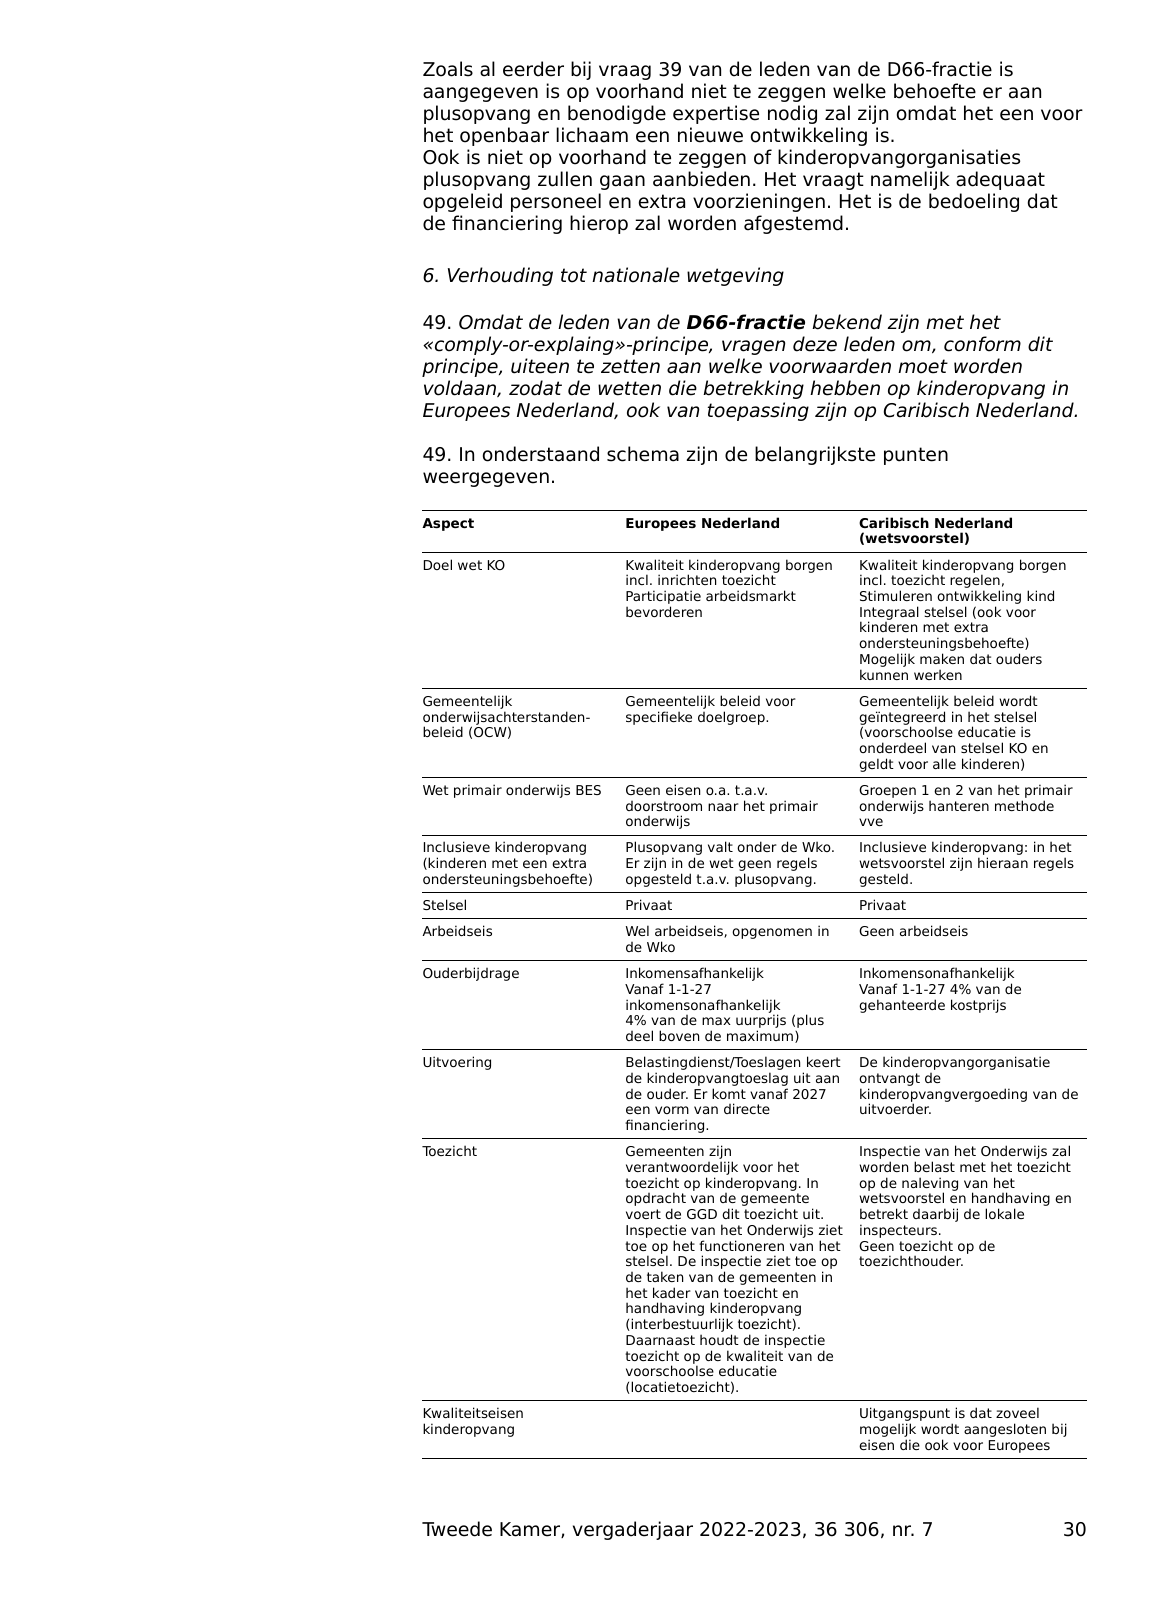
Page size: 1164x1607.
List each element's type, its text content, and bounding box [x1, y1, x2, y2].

table_cell Doel wet KO [422, 553, 619, 688]
table_cell Inclusieve kinderopvang (kinderen met een extra ondersteuningsbehoefte) [422, 836, 619, 892]
table_header Caribisch Nederland (wetsvoorstel) [853, 511, 1087, 552]
table_cell Geen eisen o.a. t.a.v. doorstroom naar het primair onderwijs [619, 778, 853, 834]
table_cell Gemeenten zijn verantwoordelijk voor het toezicht op kinderopvang. In opdracht van de gemeente voert de GGD dit toezicht uit. Inspectie van het Onderwijs ziet toe op het functioneren van het stelsel. De inspectie ziet toe op de taken van de gemeenten in het kader van toezicht en handhaving kinderopvang (interbestuurlijk toezicht). Daarnaast houdt de inspectie toezicht op de kwaliteit van de voorschoolse educatie (locatietoezicht). [619, 1139, 853, 1400]
text Zoals al eerder bij vraag 39 van de leden van de D66-fractie is aangegeven is op voorhand niet te zeggen welke behoefte er aan plusopvang en benodigde expertise nodig zal zijn omdat het een voor het openbaar lichaam een nieuwe ontwikkeling is. [422, 59, 1087, 147]
table_cell Inclusieve kinderopvang: in het wetsvoorstel zijn hieraan regels gesteld. [853, 836, 1087, 892]
table_cell Privaat [619, 893, 853, 918]
table_cell [619, 1401, 853, 1458]
table_cell Kwaliteit kinderopvang borgen incl. toezicht regelen, Stimuleren ontwikkeling kind Integraal stelsel (ook voor kinderen met extra ondersteuningsbehoefte) Mogelijk maken dat ouders kunnen werken [853, 553, 1087, 688]
table_cell Privaat [853, 893, 1087, 918]
table_cell Stelsel [422, 893, 619, 918]
table_cell Toezicht [422, 1139, 619, 1400]
table_cell Plusopvang valt onder de Wko. Er zijn in de wet geen regels opgesteld t.a.v. plusopvang. [619, 836, 853, 892]
table_cell Ouderbijdrage [422, 961, 619, 1049]
table_cell Inspectie van het Onderwijs zal worden belast met het toezicht op de naleving van het wetsvoorstel en handhaving en betrekt daarbij de lokale inspecteurs. Geen toezicht op de toezichthouder. [853, 1139, 1087, 1400]
table_cell Geen arbeidseis [853, 919, 1087, 960]
table_cell Kwaliteit kinderopvang borgen incl. inrichten toezicht Participatie arbeidsmarkt bevorderen [619, 553, 853, 688]
text Ook is niet op voorhand te zeggen of kinderopvangorganisaties plusopvang zullen gaan aanbieden. Het vraagt namelijk adequaat opgeleid personeel en extra voorzieningen. Het is de bedoeling dat de financiering hierop zal worden afgestemd. [422, 147, 1087, 235]
table_cell Uitvoering [422, 1050, 619, 1138]
table_cell Uitgangspunt is dat zoveel mogelijk wordt aangesloten bij eisen die ook voor Europees [853, 1401, 1087, 1458]
table_header Aspect [422, 511, 619, 552]
table_cell Inkomensafhankelijk Vanaf 1-1-27 inkomensonafhankelijk 4% van de max uurprijs (plus deel boven de maximum) [619, 961, 853, 1049]
table_cell Kwaliteitseisen kinderopvang [422, 1401, 619, 1458]
table_cell Wel arbeidseis, opgenomen in de Wko [619, 919, 853, 960]
text 49. In onderstaand schema zijn de belangrijkste punten weergegeven. [422, 444, 1087, 488]
table_cell Arbeidseis [422, 919, 619, 960]
table_cell Belastingdienst/Toeslagen keert de kinderopvangtoeslag uit aan de ouder. Er komt vanaf 2027 een vorm van directe financiering. [619, 1050, 853, 1138]
table_cell Groepen 1 en 2 van het primair onderwijs hanteren methode vve [853, 778, 1087, 834]
table_cell Gemeentelijk beleid voor specifieke doelgroep. [619, 689, 853, 777]
table_header Europees Nederland [619, 511, 853, 552]
table_cell De kinderopvangorganisatie ontvangt de kinderopvangvergoeding van de uitvoerder. [853, 1050, 1087, 1138]
table_cell Inkomensonafhankelijk Vanaf 1-1-27 4% van de gehanteerde kostprijs [853, 961, 1087, 1049]
table_cell Gemeentelijk onderwijsachterstanden-beleid (OCW) [422, 689, 619, 777]
text 49. Omdat de leden van de D66-fractie bekend zijn met het «comply-or-explaing»-principe, vragen deze leden om, conform dit principe, uiteen te zetten aan welke voorwaarden moet worden voldaan, zodat de wetten die betrekking hebben op kinderopvang in Europees Nederland, ook van toepassing zijn op Caribisch Nederland. [422, 312, 1087, 422]
table_cell Wet primair onderwijs BES [422, 778, 619, 834]
subtitle 6. Verhouding tot nationale wetgeving [422, 265, 1087, 287]
table_cell Gemeentelijk beleid wordt geïntegreerd in het stelsel (voorschoolse educatie is onderdeel van stelsel KO en geldt voor alle kinderen) [853, 689, 1087, 777]
